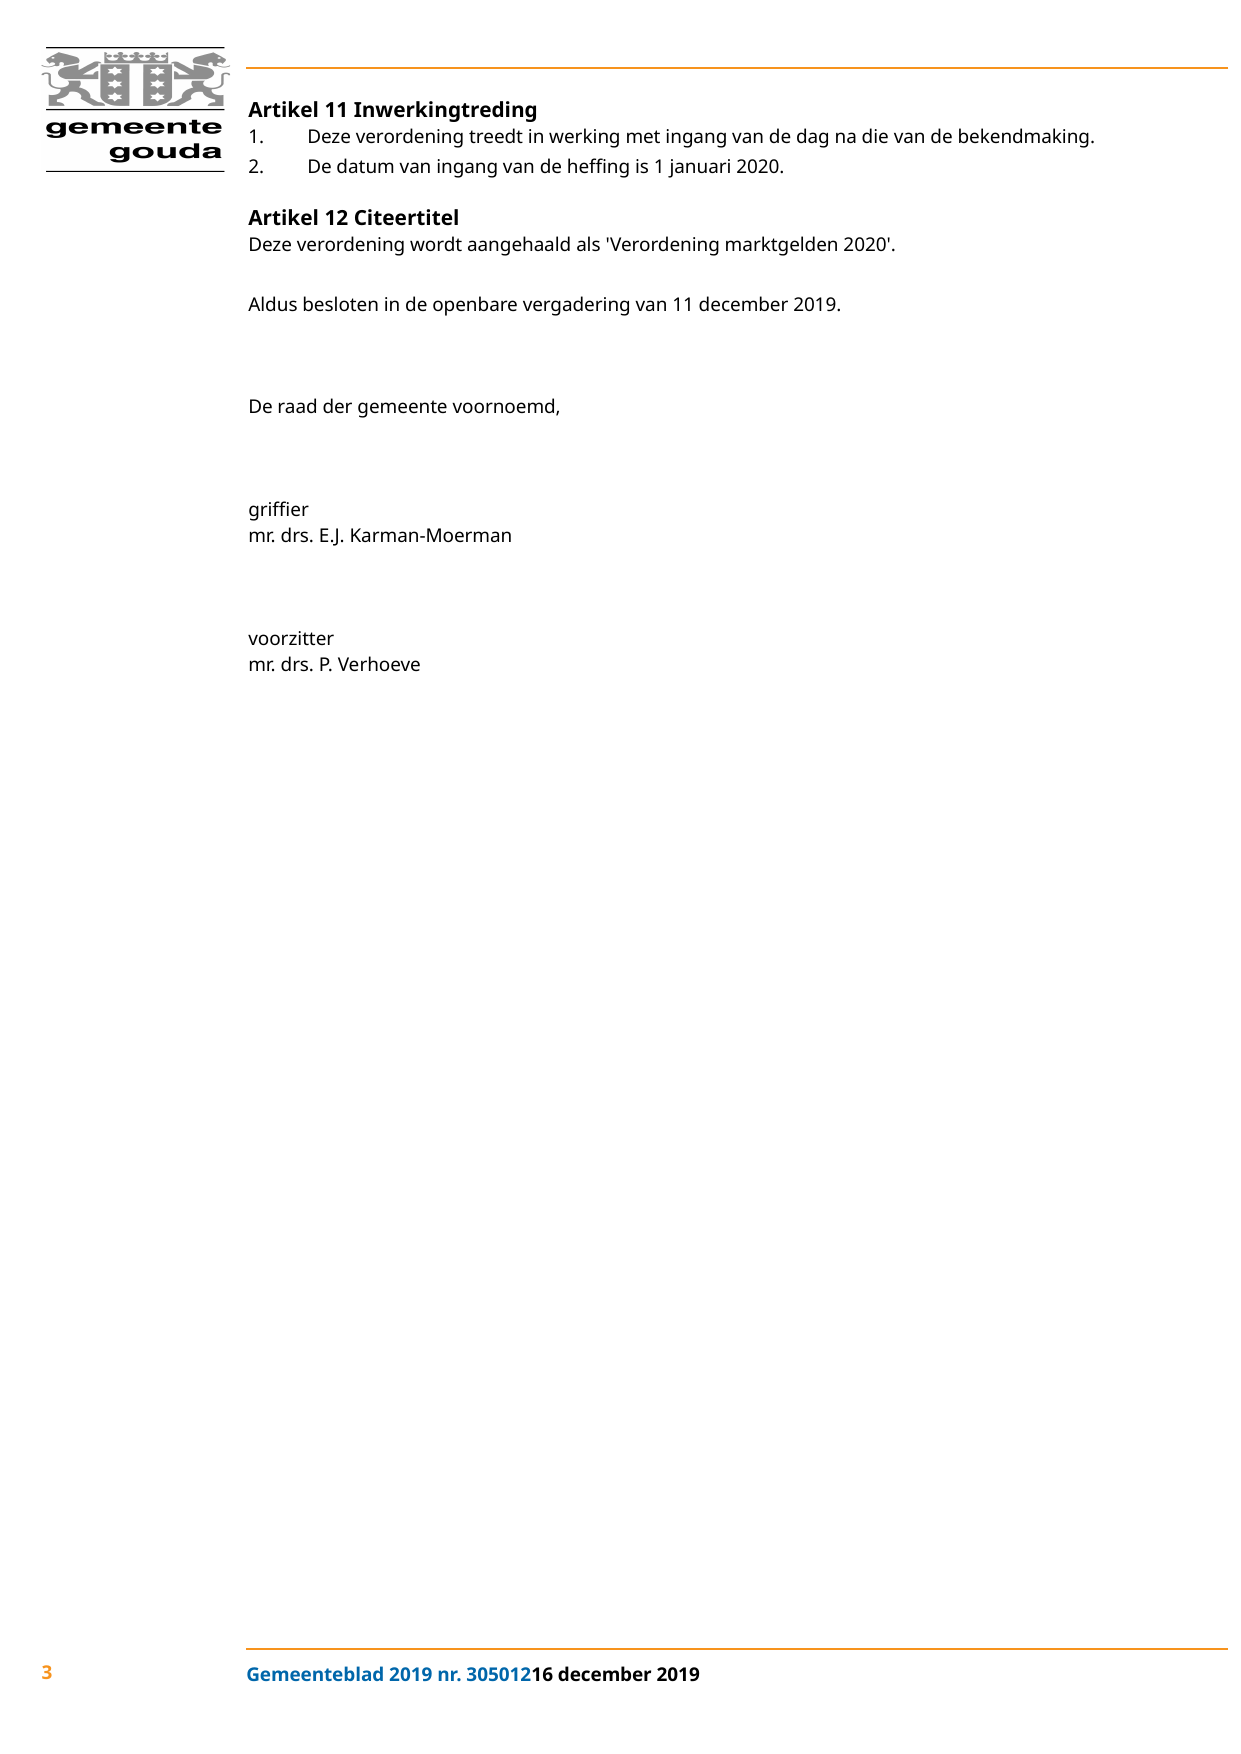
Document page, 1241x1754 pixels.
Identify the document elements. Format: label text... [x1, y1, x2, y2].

text voorzitter [248, 625, 1152, 651]
text griffier [248, 497, 1152, 522]
text Deze verordening wordt aangehaald als 'Verordening marktgelden 2020'. [248, 232, 1152, 257]
text Artikel 11 Inwerkingtreding [248, 95, 1152, 123]
list Deze verordening treedt in werking met ingang van de dag na die van de bekendmaking. [248, 123, 1152, 149]
text mr. drs. E.J. Karman-Moerman [248, 522, 1152, 548]
text Aldus besloten in de openbare vergadering van 11 december 2019. [248, 291, 1152, 317]
text De raad der gemeente voornoemd, [248, 394, 1152, 419]
text mr. drs. P. Verhoeve [248, 651, 1152, 677]
text Artikel 12 Citeertitel [248, 203, 1152, 232]
picture [41, 47, 231, 172]
list De datum van ingang van de heffing is 1 januari 2020. [248, 153, 1152, 178]
